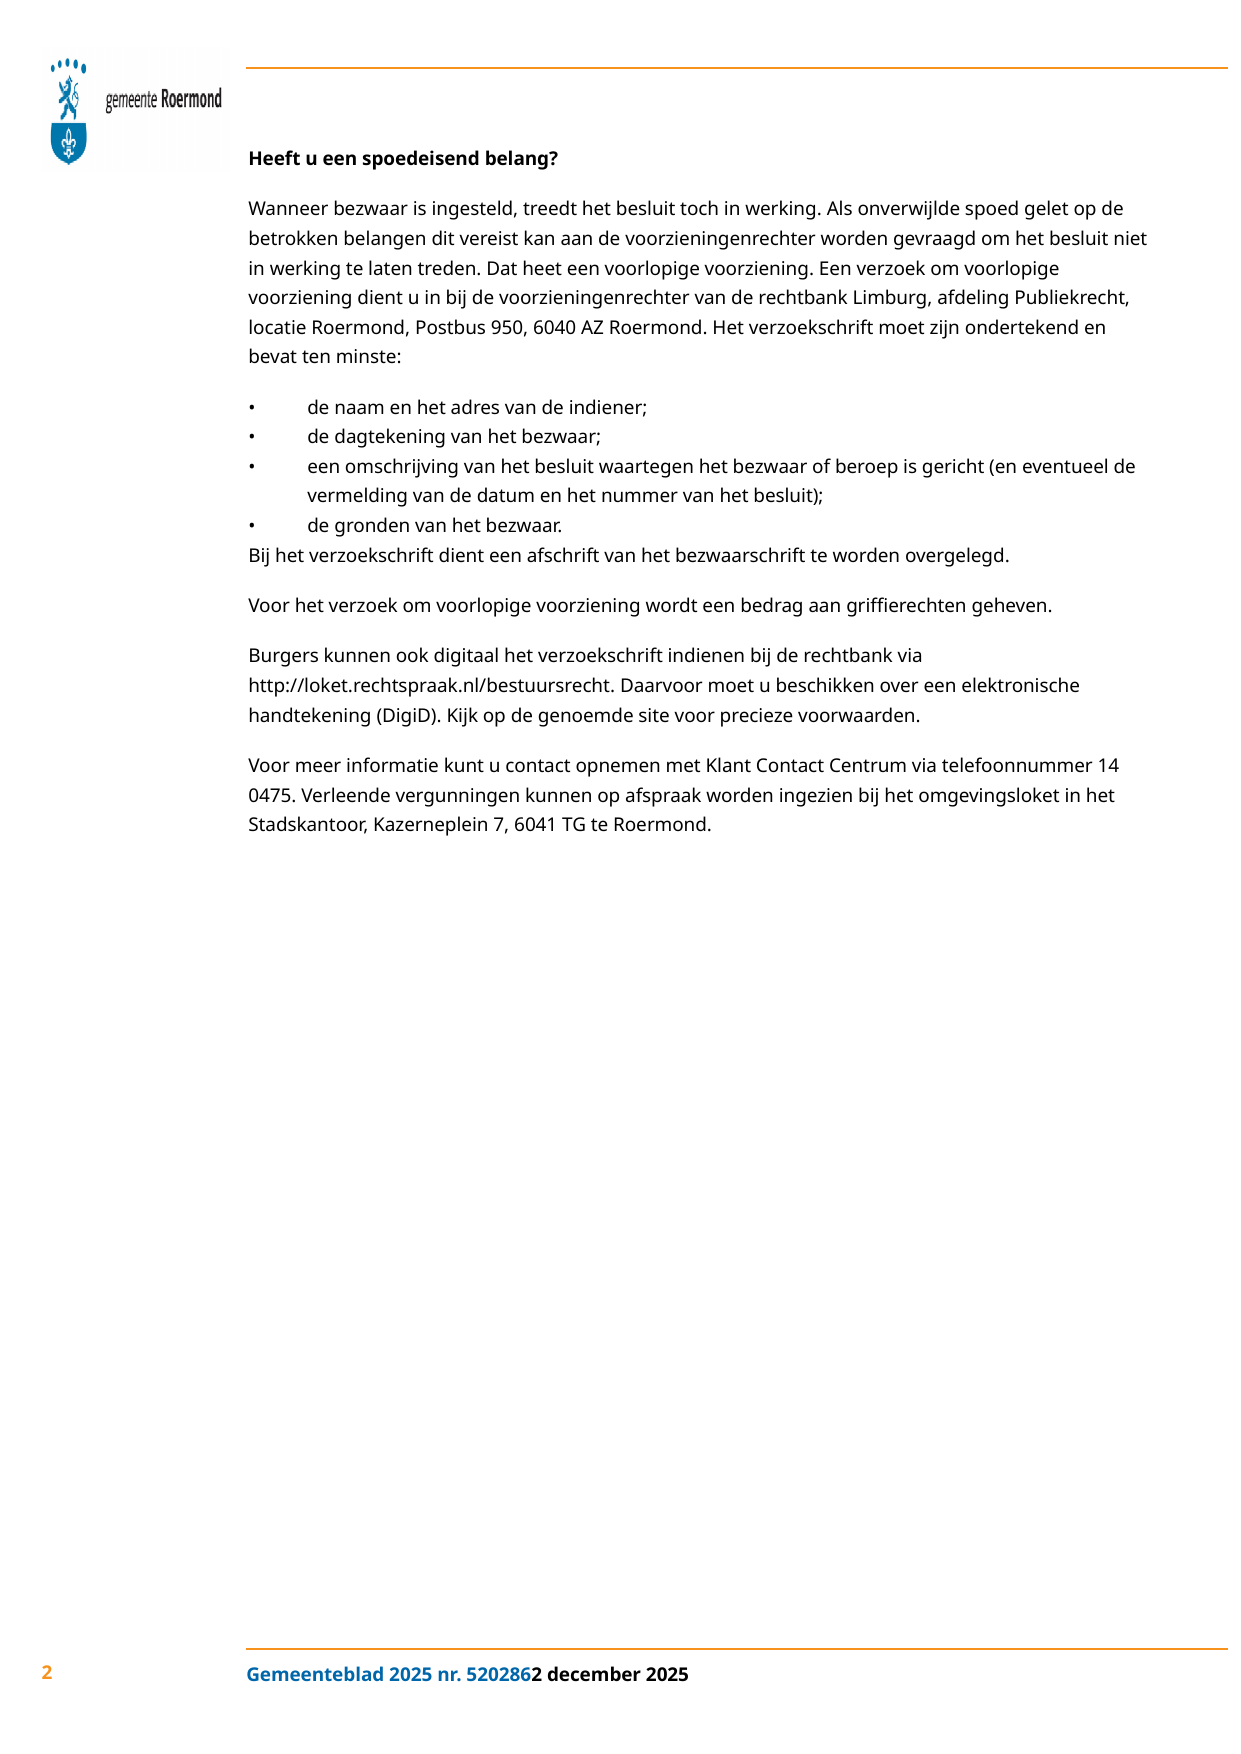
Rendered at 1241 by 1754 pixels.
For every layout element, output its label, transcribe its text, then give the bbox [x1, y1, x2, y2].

text Wanneer bezwaar is ingesteld, treedt het besluit toch in werking. Als onverwijlde spoed gelet op de betrokken belangen dit vereist kan aan de voorzieningenrechter worden gevraagd om het besluit niet in werking te laten treden. Dat heet een voorlopige voorziening. Een verzoek om voorlopige voorziening dient u in bij de voorzieningenrechter van de rechtbank Limburg, afdeling Publiekrecht, locatie Roermond, Postbus 950, 6040 AZ Roermond. Het verzoekschrift moet zijn ondertekend en bevat ten minste: [248, 196, 1152, 369]
list de gronden van het bezwaar. [248, 512, 1152, 538]
text Heeft u een spoedeisend belang? [248, 145, 1152, 171]
list een omschrijving van het besluit waartegen het bezwaar of beroep is gericht (en eventueel de vermelding van de datum en het nummer van het besluit); [248, 453, 1152, 508]
text Burgers kunnen ook digitaal het verzoekschrift indienen bij de rechtbank via http://loket.rechtspraak.nl/bestuursrecht. Daarvoor moet u beschikken over een elektronische handtekening (DigiD). Kijk op de genoemde site voor precieze voorwaarden. [248, 643, 1152, 728]
list de naam en het adres van de indiener; [248, 394, 1152, 420]
text Bij het verzoekschrift dient een afschrift van het bezwaarschrift te worden overgelegd. [248, 542, 1152, 568]
text Voor meer informatie kunt u contact opnemen met Klant Contact Centrum via telefoonnummer 14 0475. Verleende vergunningen kunnen op afspraak worden ingezien bij het omgevingsloket in het Stadskantoor, Kazerneplein 7, 6041 TG te Roermond. [248, 752, 1152, 837]
text Voor het verzoek om voorlopige voorziening wordt een bedrag aan griffierechten geheven. [248, 592, 1152, 618]
picture [41, 47, 231, 172]
list de dagtekening van het bezwaar; [248, 423, 1152, 449]
